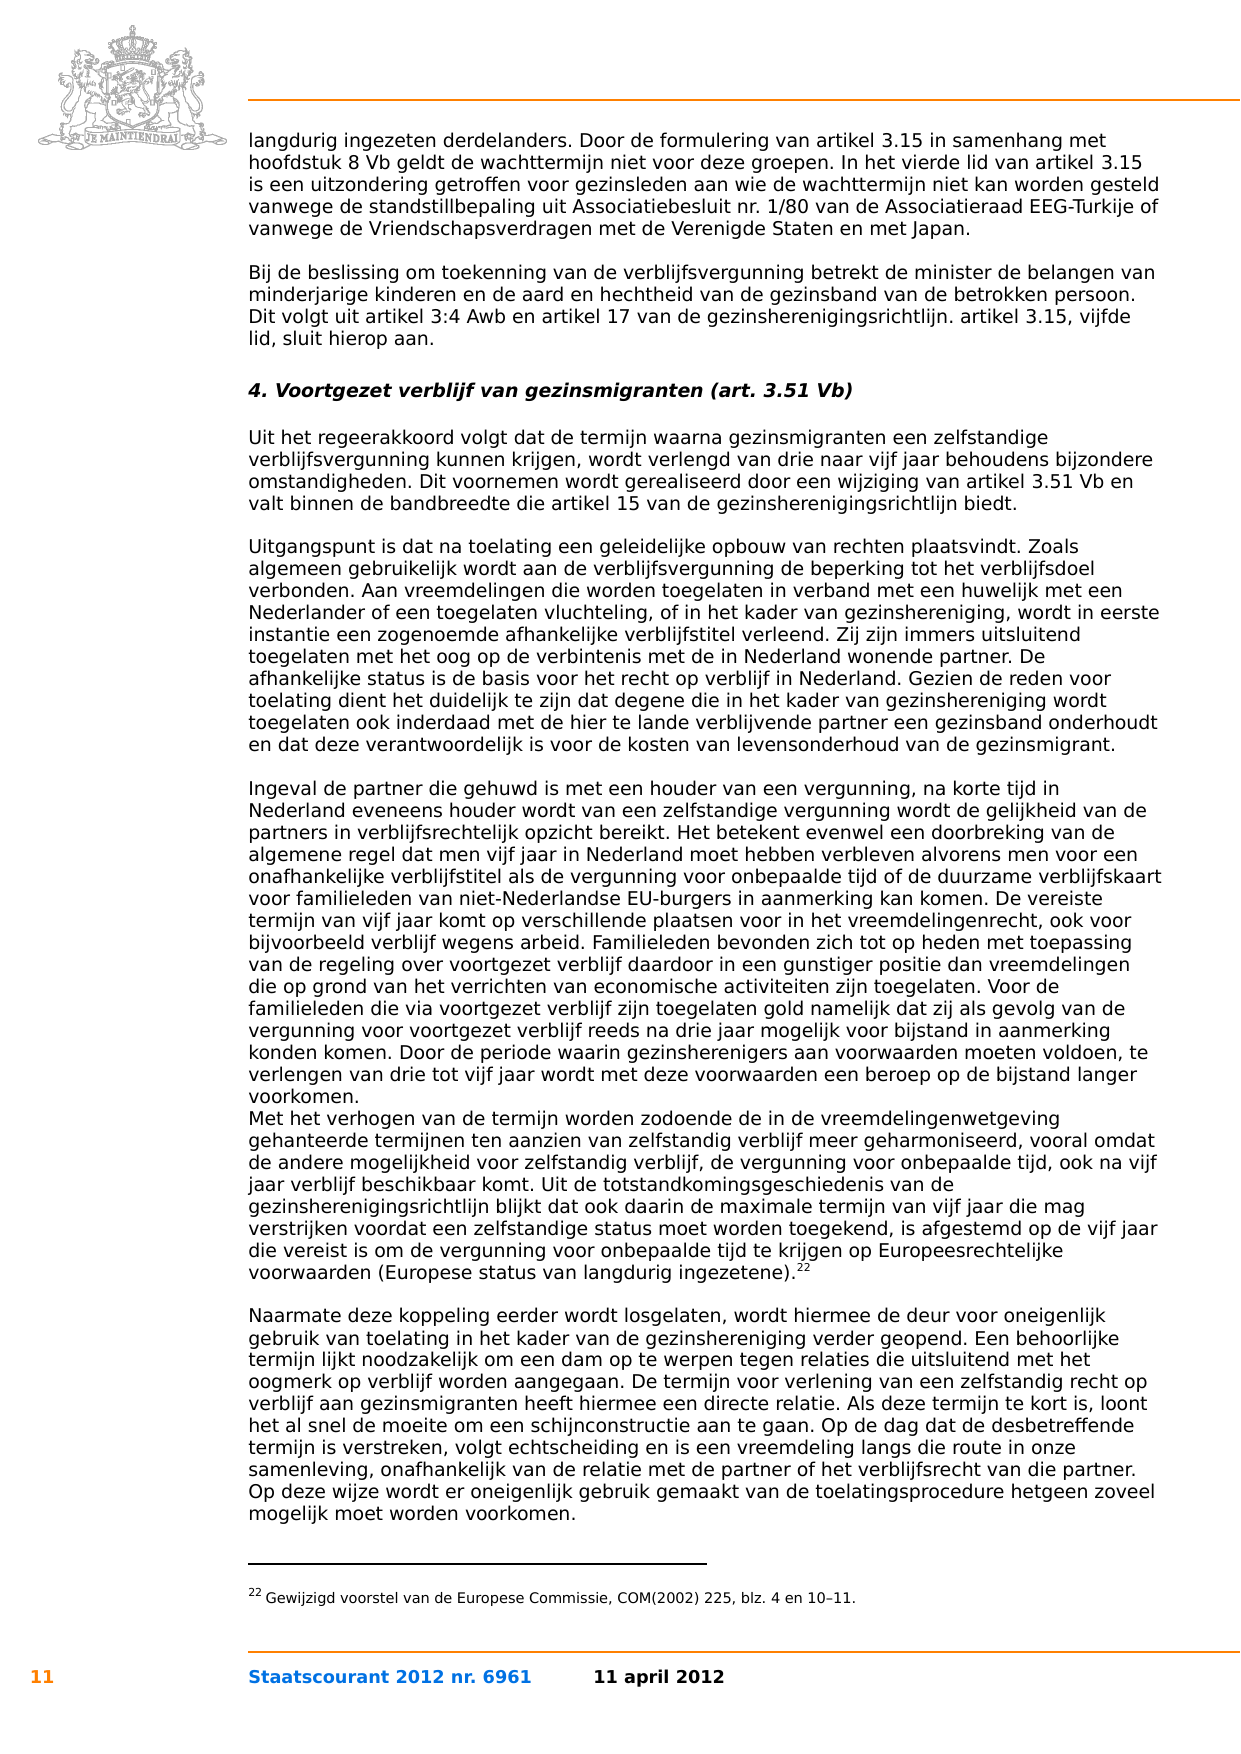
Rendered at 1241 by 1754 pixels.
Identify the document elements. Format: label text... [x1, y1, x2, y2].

text Ingeval de partner die gehuwd is met een houder van een vergunning, na korte tijd in Nederland eveneens houder wordt van een zelfstandige vergunning wordt de gelijkheid van de partners in verblijfsrechtelijk opzicht bereikt. Het betekent evenwel een doorbreking van de algemene regel dat men vijf jaar in Nederland moet hebben verbleven alvorens men voor een onafhankelijke verblijfstitel als de vergunning voor onbepaalde tijd of de duurzame verblijfskaart voor familieleden van niet-Nederlandse EU-burgers in aanmerking kan komen. De vereiste termijn van vijf jaar komt op verschillende plaatsen voor in het vreemdelingenrecht, ook voor bijvoorbeeld verblijf wegens arbeid. Familieleden bevonden zich tot op heden met toepassing van de regeling over voortgezet verblijf daardoor in een gunstiger positie dan vreemdelingen die op grond van het verrichten van economische activiteiten zijn toegelaten. Voor de familieleden die via voortgezet verblijf zijn toegelaten gold namelijk dat zij als gevolg van de vergunning voor voortgezet verblijf reeds na drie jaar mogelijk voor bijstand in aanmerking konden komen. Door de periode waarin gezinsherenigers aan voorwaarden moeten voldoen, te verlengen van drie tot vijf jaar wordt met deze voorwaarden een beroep op de bijstand langer voorkomen. [248, 778, 1163, 1108]
text Uitgangspunt is dat na toelating een geleidelijke opbouw van rechten plaatsvindt. Zoals algemeen gebruikelijk wordt aan de verblijfsvergunning de beperking tot het verblijfsdoel verbonden. Aan vreemdelingen die worden toegelaten in verband met een huwelijk met een Nederlander of een toegelaten vluchteling, of in het kader van gezinshereniging, wordt in eerste instantie een zogenoemde afhankelijke verblijfstitel verleend. Zij zijn immers uitsluitend toegelaten met het oog op de verbintenis met de in Nederland wonende partner. De afhankelijke status is de basis voor het recht op verblijf in Nederland. Gezien de reden voor toelating dient het duidelijk te zijn dat degene die in het kader van gezinshereniging wordt toegelaten ook inderdaad met de hier te lande verblijvende partner een gezinsband onderhoudt en dat deze verantwoordelijk is voor de kosten van levensonderhoud van de gezinsmigrant. [248, 536, 1163, 756]
text Bij de beslissing om toekenning van de verblijfsvergunning betrekt de minister de belangen van minderjarige kinderen en de aard en hechtheid van de gezinsband van de betrokken persoon. Dit volgt uit artikel 3:4 Awb en artikel 17 van de gezinsherenigingsrichtlijn. artikel 3.15, vijfde lid, sluit hierop aan. [248, 262, 1163, 349]
text Naarmate deze koppeling eerder wordt losgelaten, wordt hiermee de deur voor oneigenlijk gebruik van toelating in het kader van de gezinshereniging verder geopend. Een behoorlijke termijn lijkt noodzakelijk om een dam op te werpen tegen relaties die uitsluitend met het oogmerk op verblijf worden aangegaan. De termijn voor verlening van een zelfstandig recht op verblijf aan gezinsmigranten heeft hiermee een directe relatie. Als deze termijn te kort is, loont het al snel de moeite om een schijnconstructie aan te gaan. Op de dag dat de desbetreffende termijn is verstreken, volgt echtscheiding en is een vreemdeling langs die route in onze samenleving, onafhankelijk van de relatie met de partner of het verblijfsrecht van die partner. Op deze wijze wordt er oneigenlijk gebruik gemaakt van de toelatingsprocedure hetgeen zoveel mogelijk moet worden voorkomen. [248, 1305, 1163, 1525]
text Uit het regeerakkoord volgt dat de termijn waarna gezinsmigranten een zelfstandige verblijfsvergunning kunnen krijgen, wordt verlengd van drie naar vijf jaar behoudens bijzondere omstandigheden. Dit voornemen wordt gerealiseerd door een wijziging van artikel 3.51 Vb en valt binnen de bandbreedte die artikel 15 van de gezinsherenigingsrichtlijn biedt. [248, 427, 1163, 514]
subtitle 4. Voortgezet verblijf van gezinsmigranten (art. 3.51 Vb) [248, 379, 1163, 402]
text Gewijzigd voorstel van de Europese Commissie, COM(2002) 225, blz. 4 en 10–11. [248, 1586, 1163, 1608]
text langdurig ingezeten derdelanders. Door de formulering van artikel 3.15 in samenhang met hoofdstuk 8 Vb geldt de wachttermijn niet voor deze groepen. In het vierde lid van artikel 3.15 is een uitzondering getroffen voor gezinsleden aan wie de wachttermijn niet kan worden gesteld vanwege de standstillbepaling uit Associatiebesluit nr. 1/80 van de Associatieraad EEG-Turkije of vanwege de Vriendschapsverdragen met de Verenigde Staten en met Japan. [248, 130, 1163, 240]
text Met het verhogen van de termijn worden zodoende de in de vreemdelingenwetgeving gehanteerde termijnen ten aanzien van zelfstandig verblijf meer geharmoniseerd, vooral omdat de andere mogelijkheid voor zelfstandig verblijf, de vergunning voor onbepaalde tijd, ook na vijf jaar verblijf beschikbaar komt. Uit de totstandkomingsgeschiedenis van de gezinsherenigingsrichtlijn blijkt dat ook daarin de maximale termijn van vijf jaar die mag verstrijken voordat een zelfstandige status moet worden toegekend, is afgestemd op de vijf jaar die vereist is om de vergunning voor onbepaalde tijd te krijgen op Europeesrechtelijke voorwaarden (Europese status van langdurig ingezetene). [248, 1108, 1163, 1283]
picture [38, 25, 227, 150]
